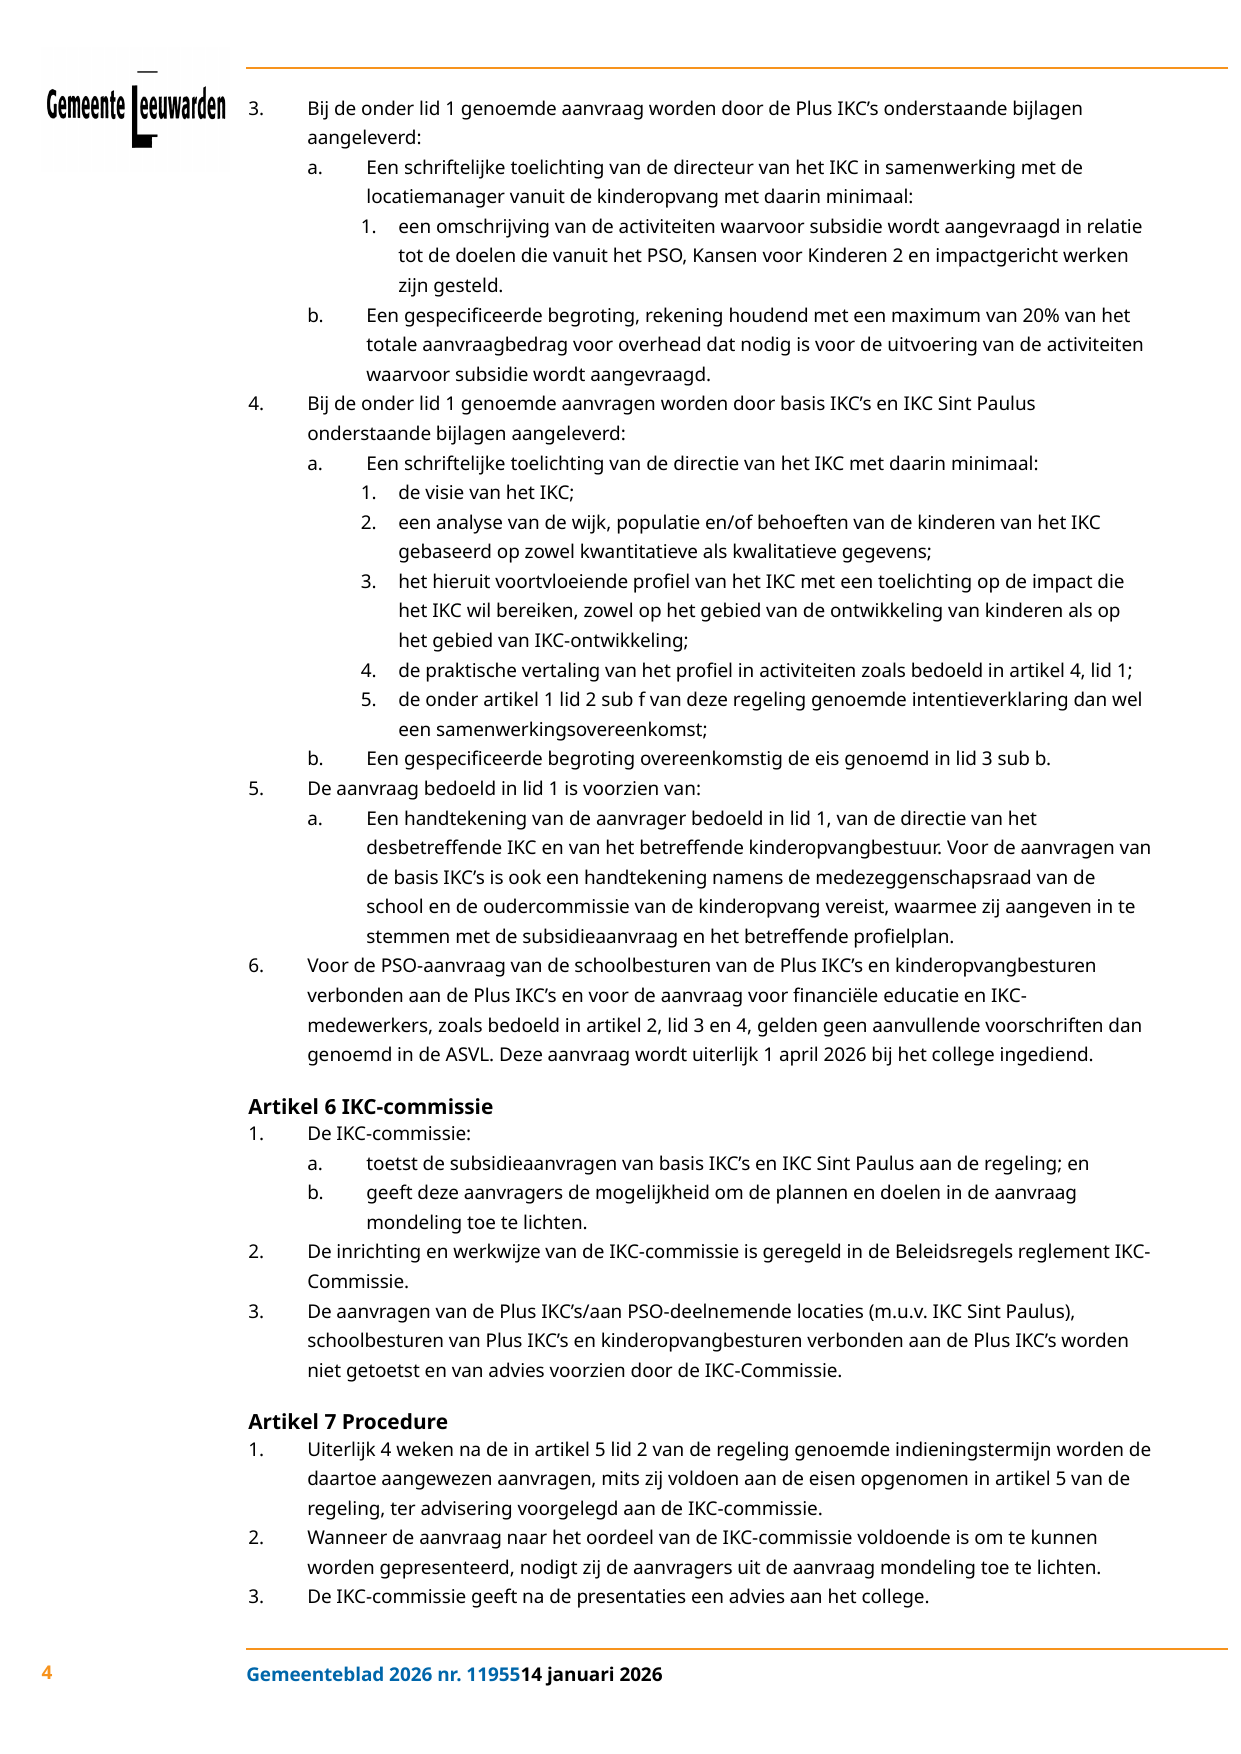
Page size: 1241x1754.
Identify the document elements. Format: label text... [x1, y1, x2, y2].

list Wanneer de aanvraag naar het oordeel van de IKC-commissie voldoende is om te kunnen worden gepresenteerd, nodigt zij de aanvragers uit de aanvraag mondeling toe te lichten. [248, 1524, 1152, 1580]
list een omschrijving van de activiteiten waarvoor subsidie wordt aangevraagd in relatie tot de doelen die vanuit het PSO, Kansen voor Kinderen 2 en impactgericht werken zijn gesteld. [361, 213, 1152, 298]
list Een handtekening van de aanvrager bedoeld in lid 1, van de directie van het desbetreffende IKC en van het betreffende kinderopvangbestuur. Voor de aanvragen van de basis IKC’s is ook een handtekening namens de medezeggenschapsraad van de school en de oudercommissie van de kinderopvang vereist, waarmee zij aangeven in te stemmen met de subsidieaanvraag en het betreffende profielplan. [307, 805, 1152, 949]
list de praktische vertaling van het profiel in activiteiten zoals bedoeld in artikel 4, lid 1; [361, 657, 1152, 683]
list De inrichting en werkwijze van de IKC-commissie is geregeld in de Beleidsregels reglement IKC-Commissie. [248, 1239, 1152, 1294]
list De aanvraag bedoeld in lid 1 is voorzien van: [248, 775, 1152, 801]
list toetst de subsidieaanvragen van basis IKC’s en IKC Sint Paulus aan de regeling; en [307, 1150, 1152, 1176]
list Bij de onder lid 1 genoemde aanvraag worden door de Plus IKC’s onderstaande bijlagen aangeleverd: [248, 95, 1152, 150]
list de onder artikel 1 lid 2 sub f van deze regeling genoemde intentieverklaring dan wel een samenwerkingsovereenkomst; [361, 686, 1152, 742]
text Artikel 6 IKC-commissie [248, 1092, 1152, 1120]
list Uiterlijk 4 weken na de in artikel 5 lid 2 van de regeling genoemde indieningstermijn worden de daartoe aangewezen aanvragen, mits zij voldoen aan de eisen opgenomen in artikel 5 van de regeling, ter advisering voorgelegd aan de IKC-commissie. [248, 1436, 1152, 1521]
list De IKC-commissie geeft na de presentaties een advies aan het college. [248, 1584, 1152, 1609]
picture [41, 47, 231, 172]
list Een gespecificeerde begroting, rekening houdend met een maximum van 20% van het totale aanvraagbedrag voor overhead dat nodig is voor de uitvoering van de activiteiten waarvoor subsidie wordt aangevraagd. [307, 302, 1152, 387]
list Bij de onder lid 1 genoemde aanvragen worden door basis IKC’s en IKC Sint Paulus onderstaande bijlagen aangeleverd: [248, 391, 1152, 446]
text Artikel 7 Procedure [248, 1407, 1152, 1436]
list De IKC-commissie: [248, 1120, 1152, 1146]
list Een schriftelijke toelichting van de directie van het IKC met daarin minimaal: [307, 450, 1152, 476]
list De aanvragen van de Plus IKC’s/aan PSO-deelnemende locaties (m.u.v. IKC Sint Paulus), schoolbesturen van Plus IKC’s en kinderopvangbesturen verbonden aan de Plus IKC’s worden niet getoetst en van advies voorzien door de IKC-Commissie. [248, 1298, 1152, 1383]
list geeft deze aanvragers de mogelijkheid om de plannen en doelen in de aanvraag mondeling toe te lichten. [307, 1179, 1152, 1235]
list Voor de PSO-aanvraag van de schoolbesturen van de Plus IKC’s en kinderopvangbesturen verbonden aan de Plus IKC’s en voor de aanvraag voor financiële educatie en IKC-medewerkers, zoals bedoeld in artikel 2, lid 3 en 4, gelden geen aanvullende voorschriften dan genoemd in de ASVL. Deze aanvraag wordt uiterlijk 1 april 2026 bij het college ingediend. [248, 953, 1152, 1067]
list Een gespecificeerde begroting overeenkomstig de eis genoemd in lid 3 sub b. [307, 746, 1152, 771]
list Een schriftelijke toelichting van de directeur van het IKC in samenwerking met de locatiemanager vanuit de kinderopvang met daarin minimaal: [307, 154, 1152, 209]
list het hieruit voortvloeiende profiel van het IKC met een toelichting op de impact die het IKC wil bereiken, zowel op het gebied van de ontwikkeling van kinderen als op het gebied van IKC-ontwikkeling; [361, 568, 1152, 653]
list de visie van het IKC; [361, 479, 1152, 505]
list een analyse van de wijk, populatie en/of behoeften van de kinderen van het IKC gebaseerd op zowel kwantitatieve als kwalitatieve gegevens; [361, 509, 1152, 564]
